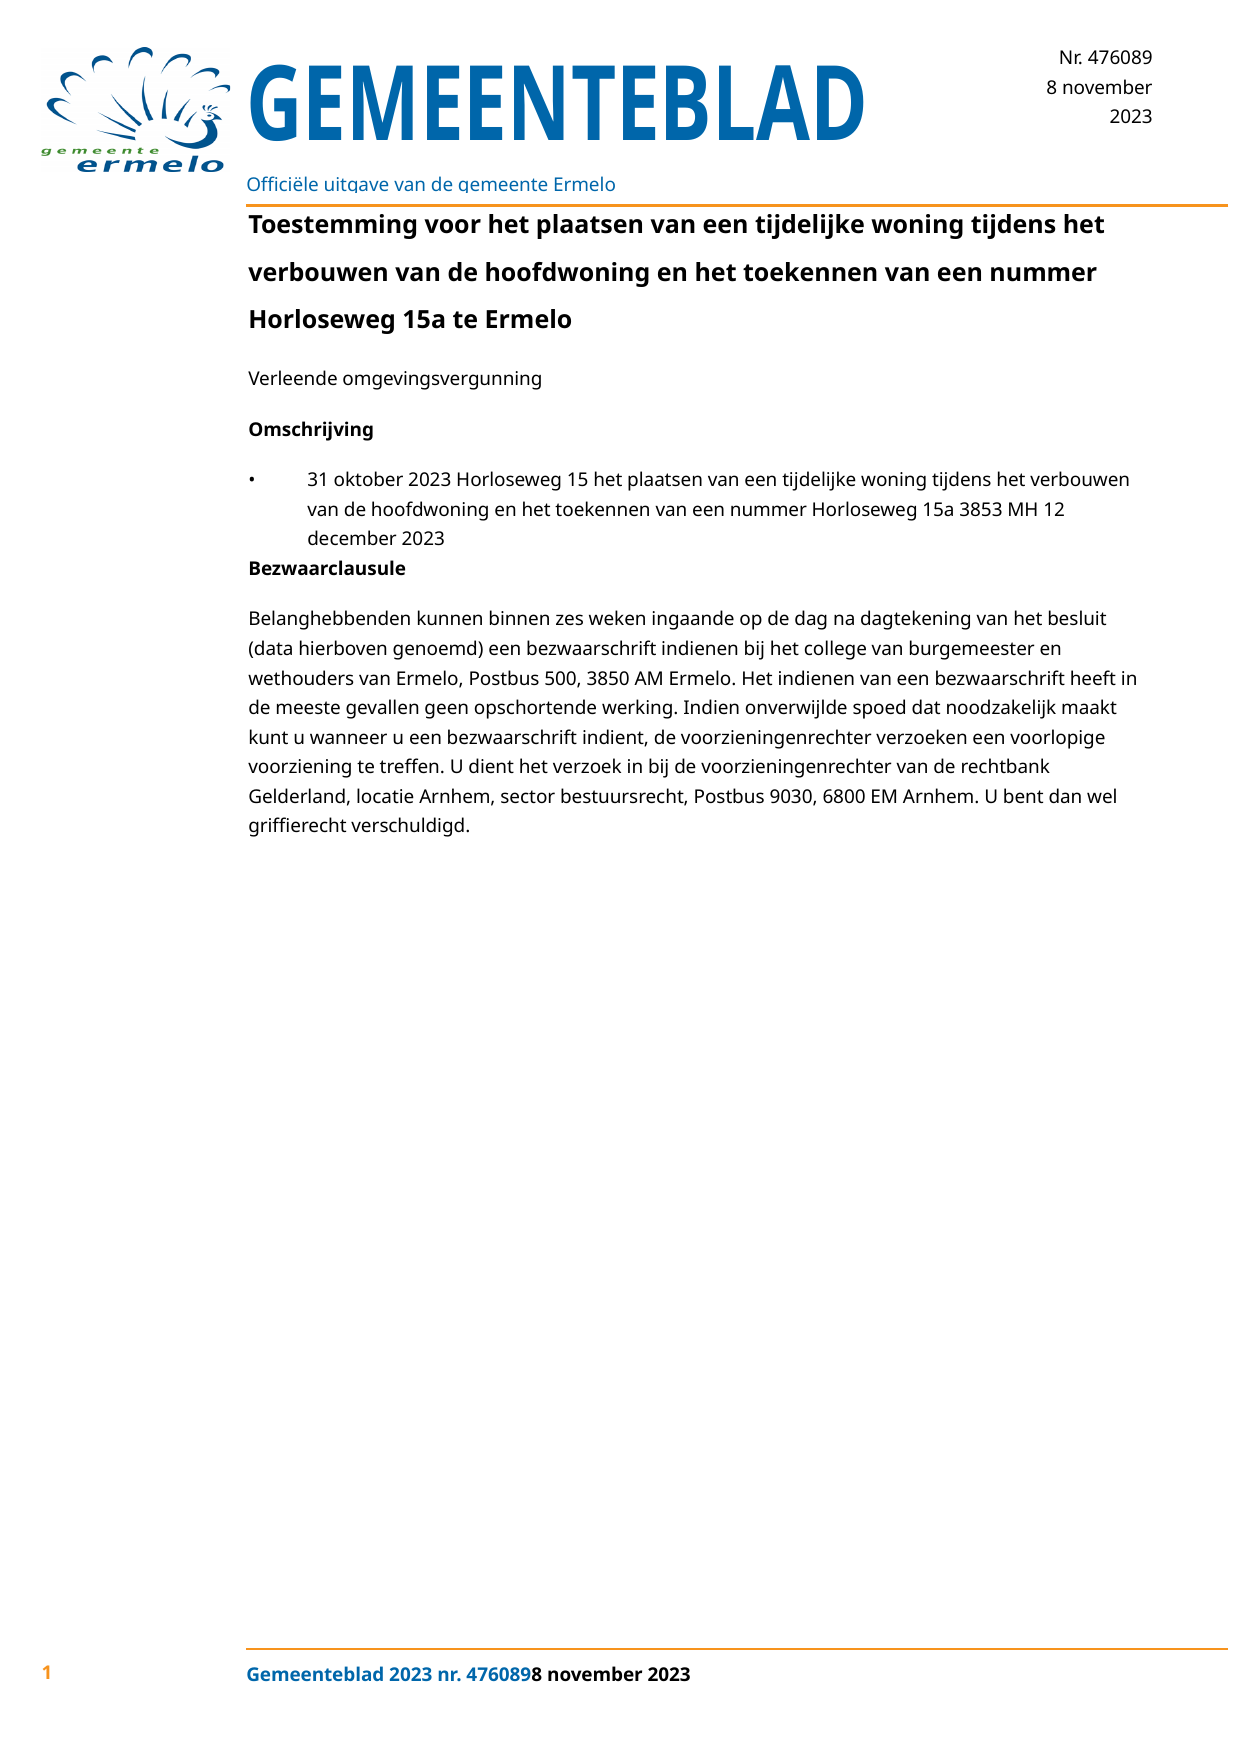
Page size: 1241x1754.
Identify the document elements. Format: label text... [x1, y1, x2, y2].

text Toestemming voor het plaatsen van een tijdelijke woning tijdens het verbouwen van de hoofdwoning en het toekennen van een nummer Horloseweg 15a te Ermelo [248, 207, 1152, 336]
text Verleende omgevingsvergunning [248, 366, 1152, 391]
list 31 oktober 2023 Horloseweg 15 het plaatsen van een tijdelijke woning tijdens het verbouwen van de hoofdwoning en het toekennen van een nummer Horloseweg 15a 3853 MH 12 december 2023 [248, 466, 1152, 551]
text Belanghebbenden kunnen binnen zes weken ingaande op de dag na dagtekening van het besluit (data hierboven genoemd) een bezwaarschrift indienen bij het college van burgemeester en wethouders van Ermelo, Postbus 500, 3850 AM Ermelo. Het indienen van een bezwaarschrift heeft in de meeste gevallen geen opschortende werking. Indien onverwijlde spoed dat noodzakelijk maakt kunt u wanneer u een bezwaarschrift indient, de voorzieningenrechter verzoeken een voorlopige voorziening te treffen. U dient het verzoek in bij de voorzieningenrechter van de rechtbank Gelderland, locatie Arnhem, sector bestuursrecht, Postbus 9030, 6800 EM Arnhem. U bent dan wel griffierecht verschuldigd. [248, 606, 1152, 838]
text Omschrijving [248, 416, 1152, 442]
text Bezwaarclausule [248, 555, 1152, 581]
picture [41, 47, 231, 172]
